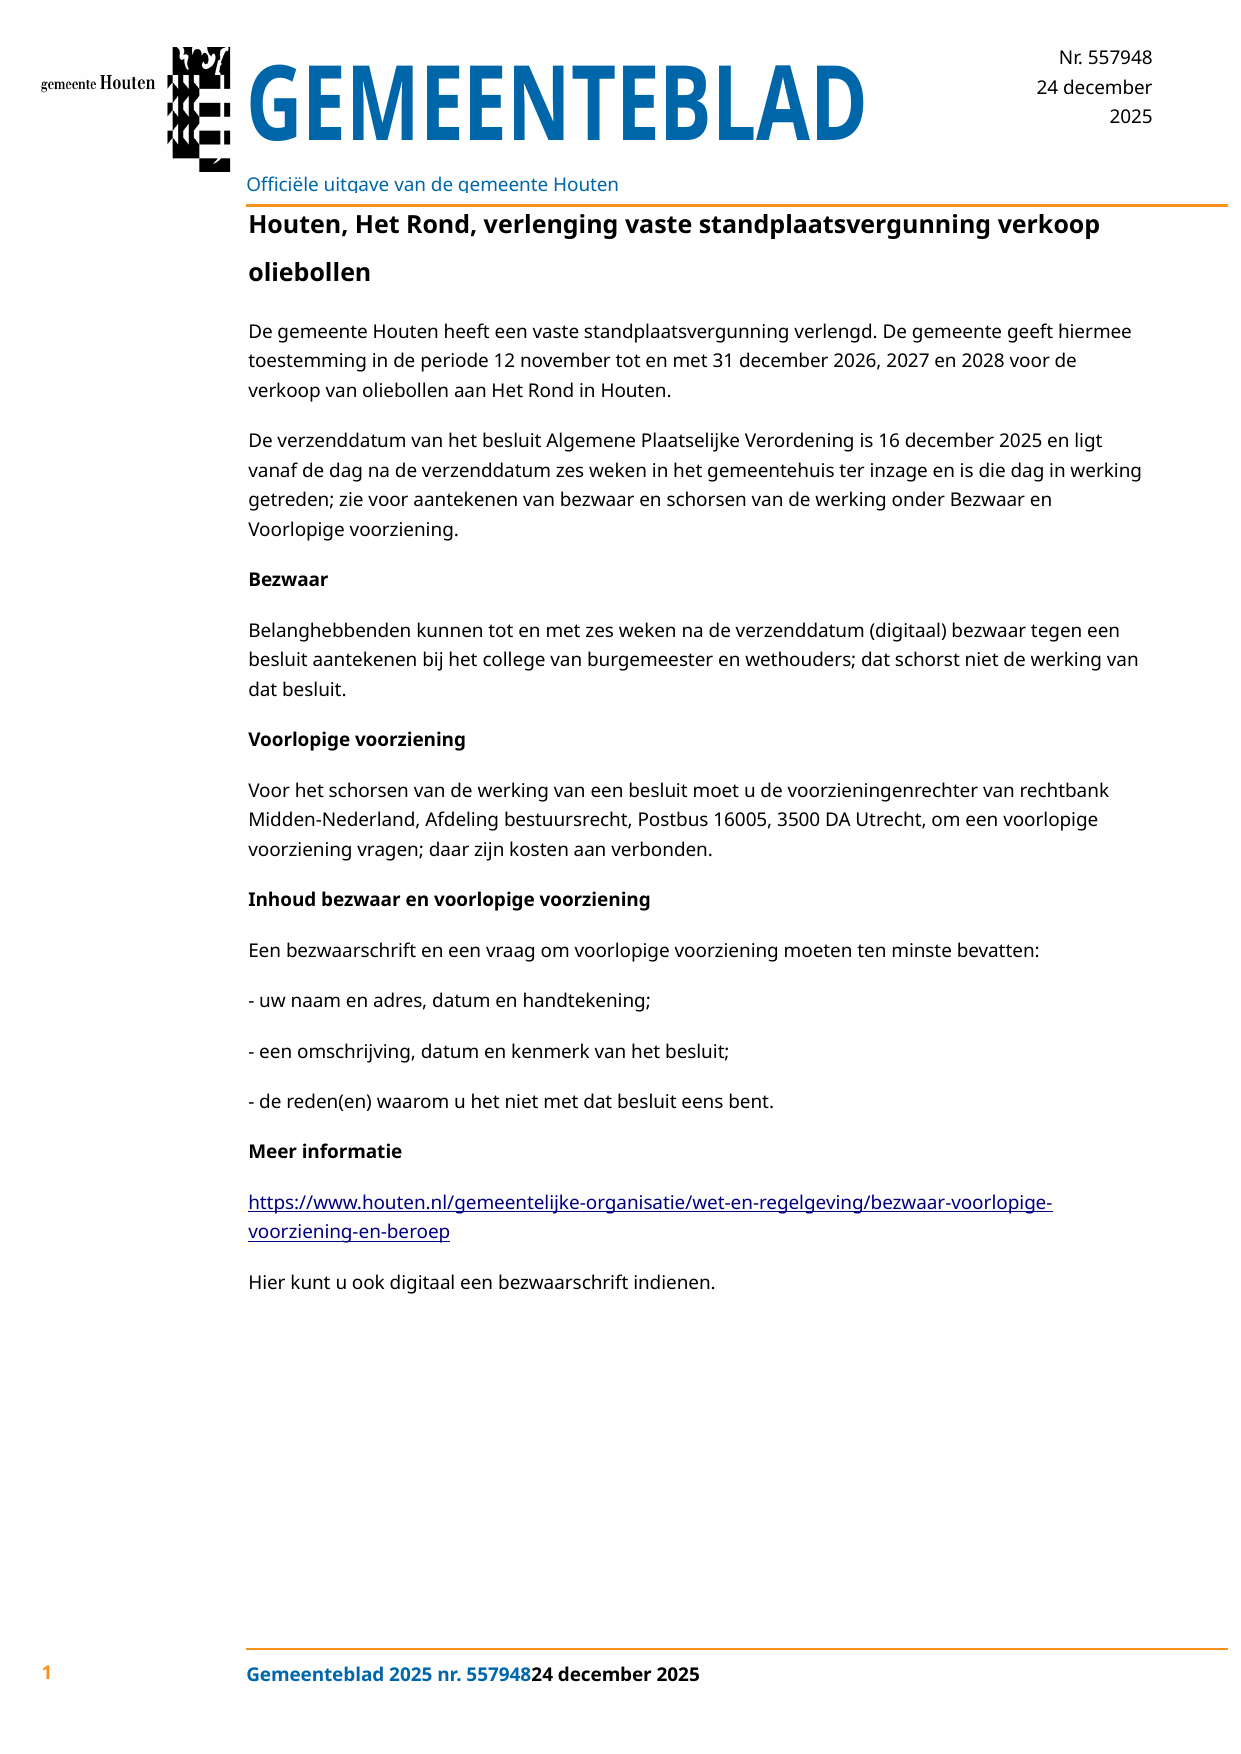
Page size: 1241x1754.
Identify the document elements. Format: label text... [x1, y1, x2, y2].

text Belanghebbenden kunnen tot en met zes weken na de verzenddatum (digitaal) bezwaar tegen een besluit aantekenen bij het college van burgemeester en wethouders; dat schorst niet de werking van dat besluit. [248, 617, 1152, 702]
text Hier kunt u ook digitaal een bezwaarschrift indienen. [248, 1269, 1152, 1295]
text Voor het schorsen van de werking van een besluit moet u de voorzieningenrechter van rechtbank Midden-Nederland, Afdeling bestuursrecht, Postbus 16005, 3500 DA Utrecht, om een voorlopige voorziening vragen; daar zijn kosten aan verbonden. [248, 777, 1152, 862]
text Houten, Het Rond, verlenging vaste standplaatsvergunning verkoop oliebollen [248, 207, 1152, 288]
text Voorlopige voorziening [248, 727, 1152, 752]
text - de reden(en) waarom u het niet met dat besluit eens bent. [248, 1088, 1152, 1114]
text Bezwaar [248, 567, 1152, 592]
text Meer informatie [248, 1139, 1152, 1164]
text Inhoud bezwaar en voorlopige voorziening [248, 887, 1152, 912]
text - een omschrijving, datum en kenmerk van het besluit; [248, 1038, 1152, 1064]
text Een bezwaarschrift en een vraag om voorlopige voorziening moeten ten minste bevatten: [248, 937, 1152, 963]
text https://www.houten.nl/gemeentelijke-organisatie/wet-en-regelgeving/bezwaar-voorlopige-voorziening-en-beroep [248, 1189, 1152, 1244]
picture [41, 47, 231, 172]
text De gemeente Houten heeft een vaste standplaatsvergunning verlengd. De gemeente geeft hiermee toestemming in de periode 12 november tot en met 31 december 2026, 2027 en 2028 voor de verkoop van oliebollen aan Het Rond in Houten. [248, 318, 1152, 403]
text - uw naam en adres, datum en handtekening; [248, 987, 1152, 1013]
text De verzenddatum van het besluit Algemene Plaatselijke Verordening is 16 december 2025 en ligt vanaf de dag na de verzenddatum zes weken in het gemeentehuis ter inzage en is die dag in werking getreden; zie voor aantekenen van bezwaar en schorsen van de werking onder Bezwaar en Voorlopige voorziening. [248, 427, 1152, 542]
